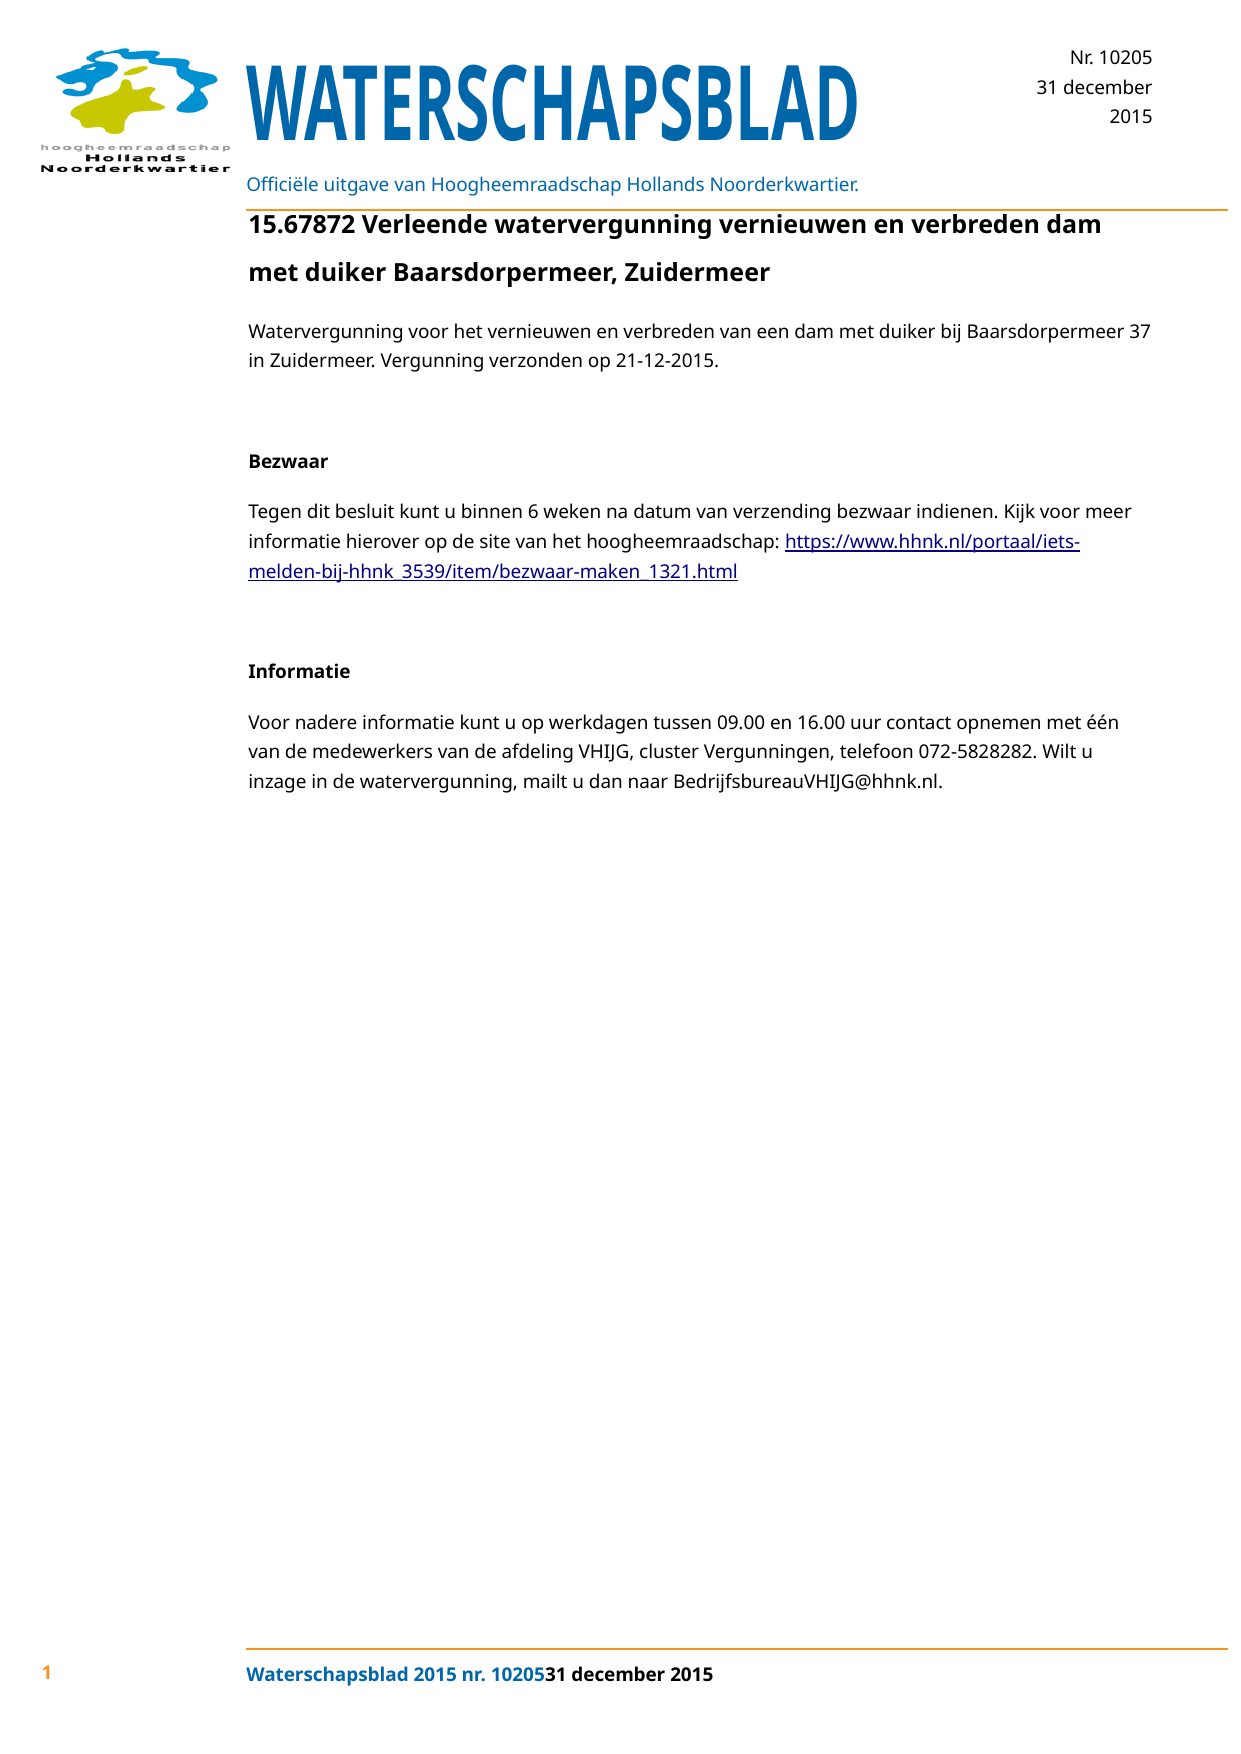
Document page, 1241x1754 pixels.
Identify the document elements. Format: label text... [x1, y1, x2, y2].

text Tegen dit besluit kunt u binnen 6 weken na datum van verzending bezwaar indienen. Kijk voor meer informatie hierover op de site van het hoogheemraadschap: https://www.hhnk.nl/portaal/iets-melden-bij-hhnk_3539/item/bezwaar-maken_1321.html [248, 499, 1152, 584]
text Voor nadere informatie kunt u op werkdagen tussen 09.00 en 16.00 uur contact opnemen met één van de medewerkers van de afdeling VHIJG, cluster Vergunningen, telefoon 072-5828282. Wilt u inzage in de watervergunning, mailt u dan naar BedrijfsbureauVHIJG@hhnk.nl. [248, 709, 1152, 794]
text Informatie [248, 659, 1152, 684]
text Watervergunning voor het vernieuwen en verbreden van een dam met duiker bij Baarsdorpermeer 37 in Zuidermeer. Vergunning verzonden op 21-12-2015. [248, 318, 1152, 373]
text 15.67872 Verleende watervergunning vernieuwen en verbreden dam met duiker Baarsdorpermeer, Zuidermeer [248, 211, 1152, 288]
text Bezwaar [248, 448, 1152, 474]
picture [41, 47, 231, 172]
